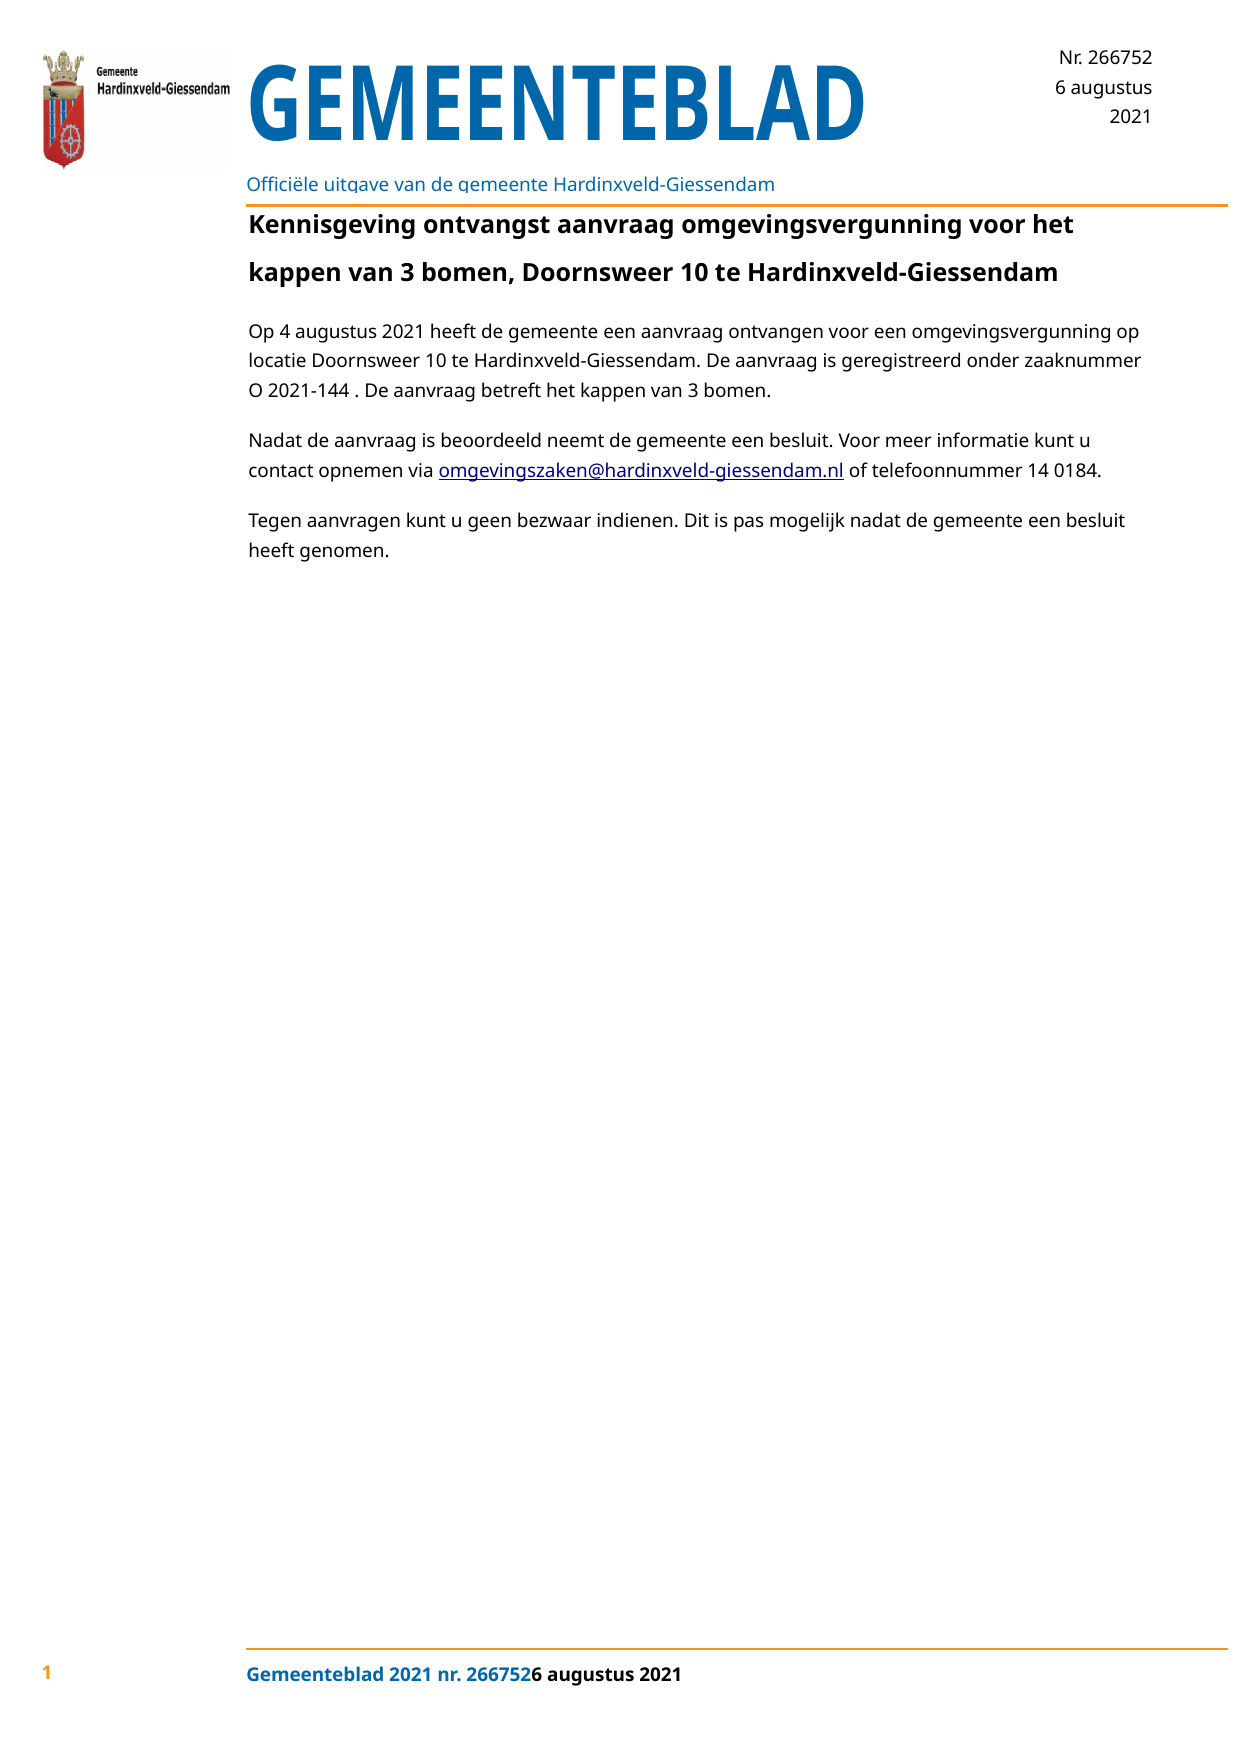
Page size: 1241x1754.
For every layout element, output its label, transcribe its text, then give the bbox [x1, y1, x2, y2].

text Op 4 augustus 2021 heeft de gemeente een aanvraag ontvangen voor een omgevingsvergunning op locatie Doornsweer 10 te Hardinxveld-Giessendam. De aanvraag is geregistreerd onder zaaknummer O 2021-144 . De aanvraag betreft het kappen van 3 bomen. [248, 318, 1152, 403]
picture [41, 47, 231, 172]
text Tegen aanvragen kunt u geen bezwaar indienen. Dit is pas mogelijk nadat de gemeente een besluit heeft genomen. [248, 507, 1152, 563]
text Nadat de aanvraag is beoordeeld neemt de gemeente een besluit. Voor meer informatie kunt u contact opnemen via omgevingszaken@hardinxveld-giessendam.nl of telefoonnummer 14 0184. [248, 427, 1152, 483]
text Kennisgeving ontvangst aanvraag omgevingsvergunning voor het kappen van 3 bomen, Doornsweer 10 te Hardinxveld-Giessendam [248, 207, 1152, 288]
